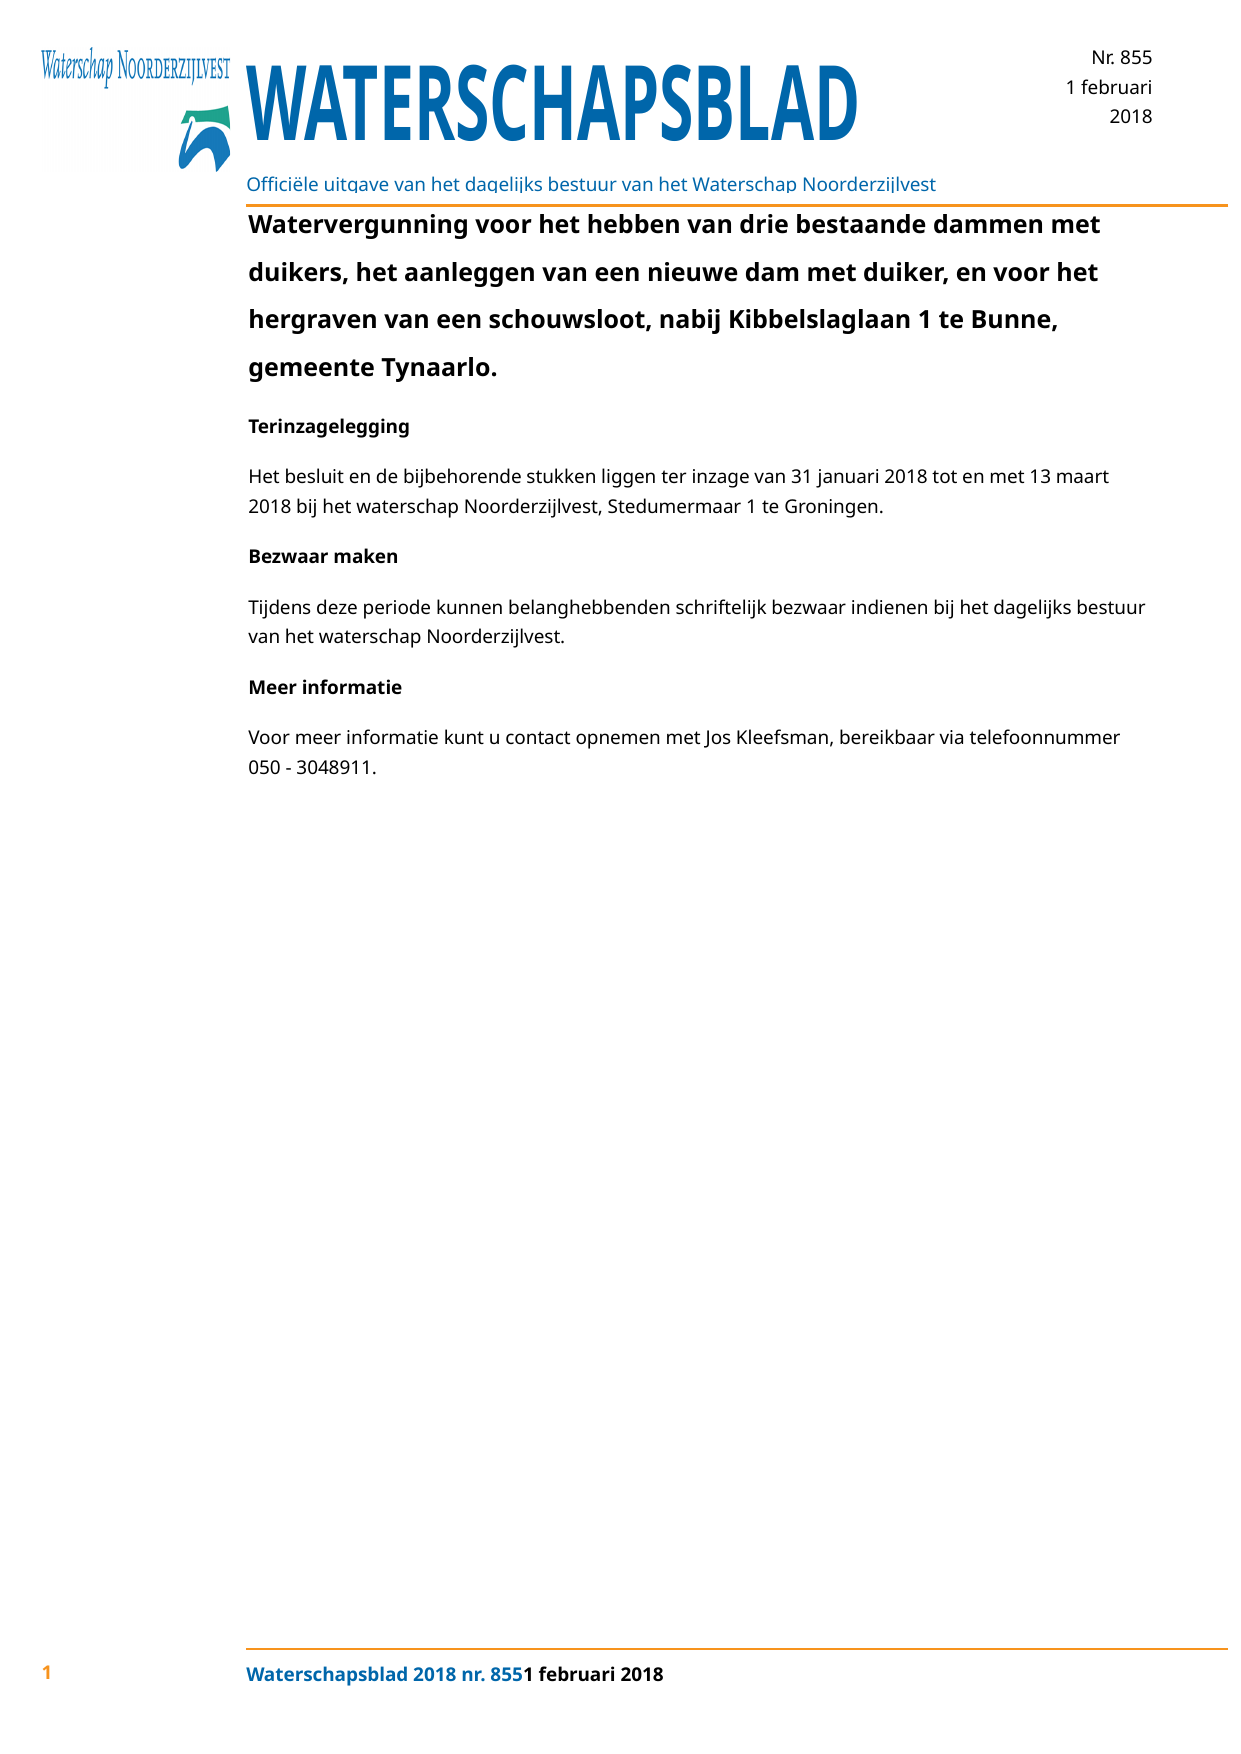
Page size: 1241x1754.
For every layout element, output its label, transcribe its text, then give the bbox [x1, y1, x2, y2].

text Bezwaar maken [248, 543, 1152, 569]
text Meer informatie [248, 674, 1152, 700]
text Tijdens deze periode kunnen belanghebbenden schriftelijk bezwaar indienen bij het dagelijks bestuur van het waterschap Noorderzijlvest. [248, 594, 1152, 649]
text Terinzagelegging [248, 413, 1152, 439]
text Voor meer informatie kunt u contact opnemen met Jos Kleefsman, bereikbaar via telefoonnummer 050 - 3048911. [248, 724, 1152, 780]
text Watervergunning voor het hebben van drie bestaande dammen met duikers, het aanleggen van een nieuwe dam met duiker, en voor het hergraven van een schouwsloot, nabij Kibbelslaglaan 1 te Bunne, gemeente Tynaarlo. [248, 207, 1152, 384]
text Het besluit en de bijbehorende stukken liggen ter inzage van 31 januari 2018 tot en met 13 maart 2018 bij het waterschap Noorderzijlvest, Stedumermaar 1 te Groningen. [248, 463, 1152, 519]
picture [41, 47, 231, 172]
